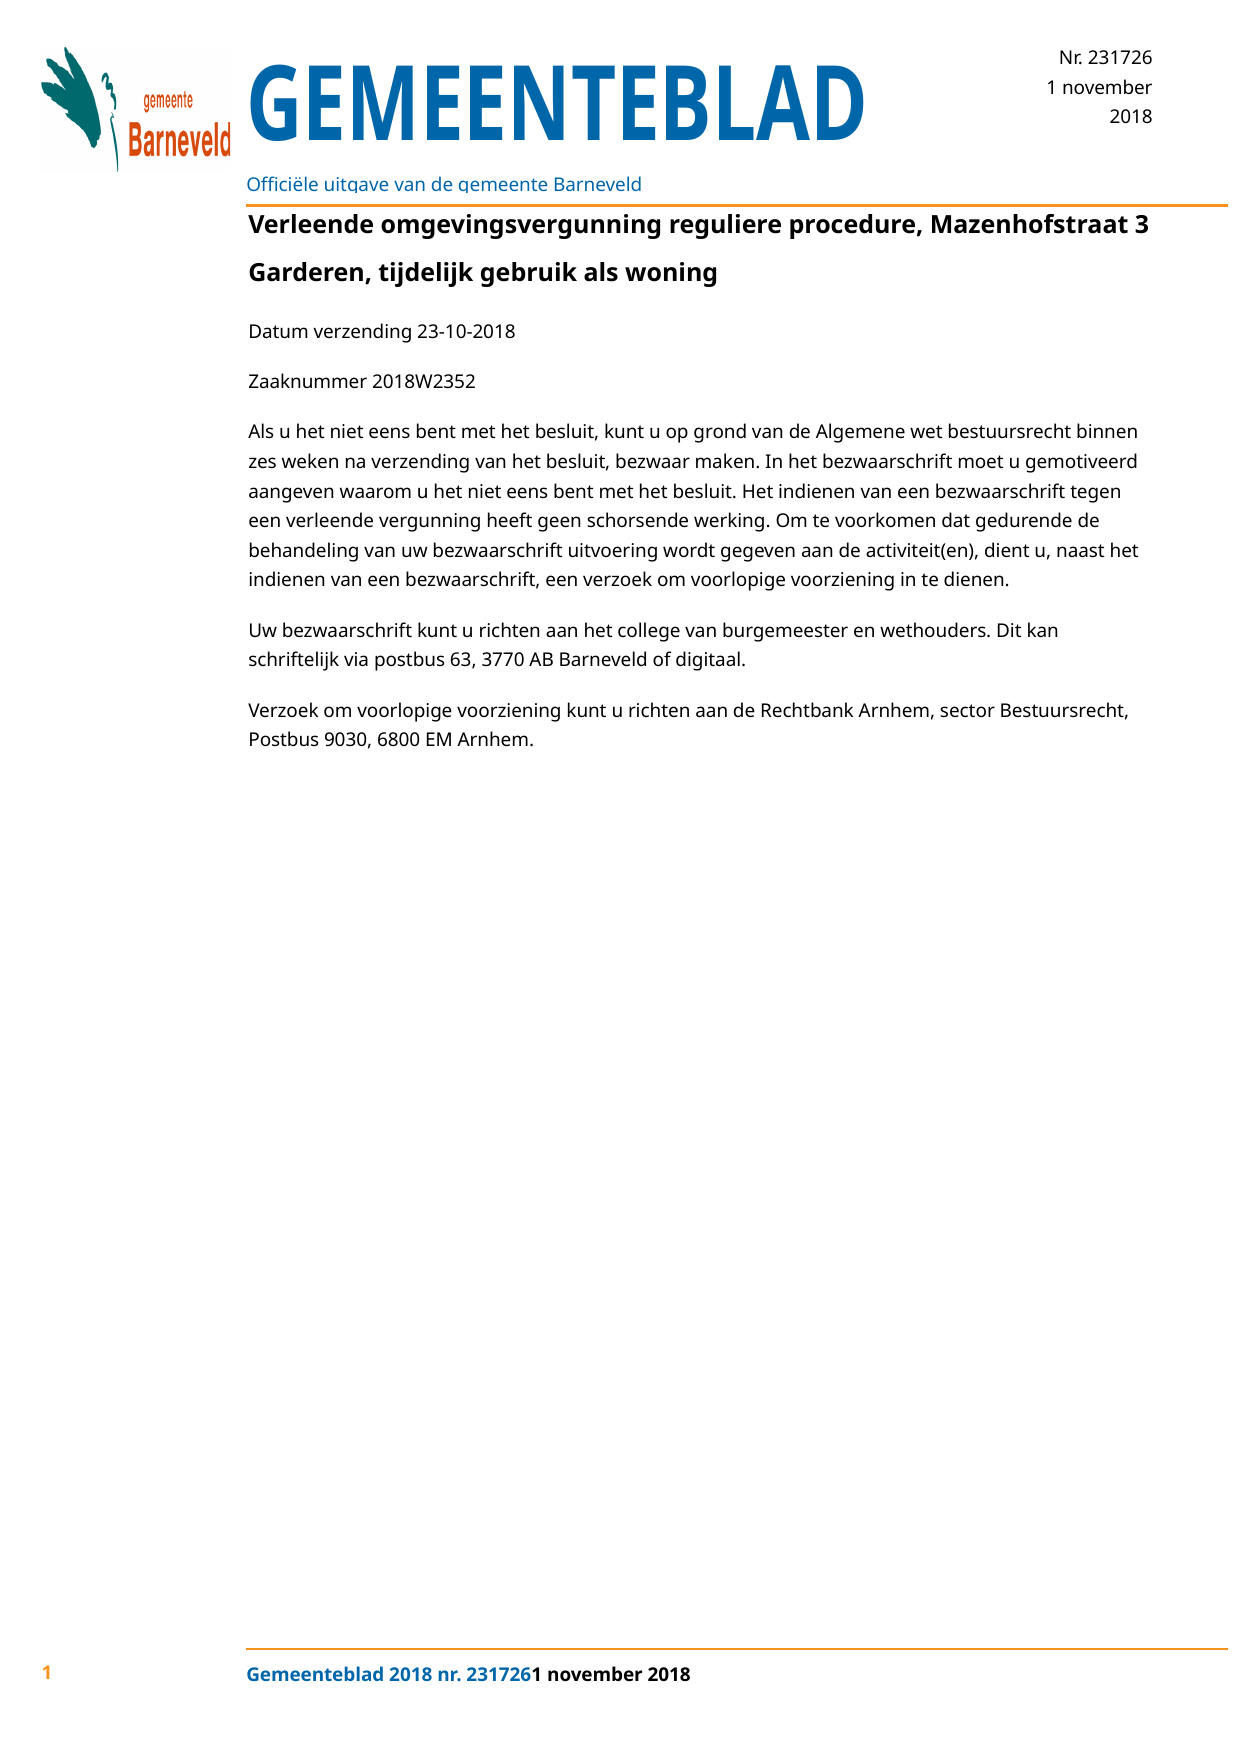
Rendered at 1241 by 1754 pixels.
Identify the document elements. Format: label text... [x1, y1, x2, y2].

picture [41, 47, 231, 172]
text Zaaknummer 2018W2352 [248, 368, 1152, 394]
text Uw bezwaarschrift kunt u richten aan het college van burgemeester en wethouders. Dit kan schriftelijk via postbus 63, 3770 AB Barneveld of digitaal. [248, 617, 1152, 672]
text Verleende omgevingsvergunning reguliere procedure, Mazenhofstraat 3 Garderen, tijdelijk gebruik als woning [248, 207, 1152, 288]
text Datum verzending 23-10-2018 [248, 318, 1152, 344]
text Als u het niet eens bent met het besluit, kunt u op grond van de Algemene wet bestuursrecht binnen zes weken na verzending van het besluit, bezwaar maken. In het bezwaarschrift moet u gemotiveerd aangeven waarom u het niet eens bent met het besluit. Het indienen van een bezwaarschrift tegen een verleende vergunning heeft geen schorsende werking. Om te voorkomen dat gedurende de behandeling van uw bezwaarschrift uitvoering wordt gegeven aan de activiteit(en), dient u, naast het indienen van een bezwaarschrift, een verzoek om voorlopige voorziening in te dienen. [248, 419, 1152, 592]
text Verzoek om voorlopige voorziening kunt u richten aan de Rechtbank Arnhem, sector Bestuursrecht, Postbus 9030, 6800 EM Arnhem. [248, 697, 1152, 752]
